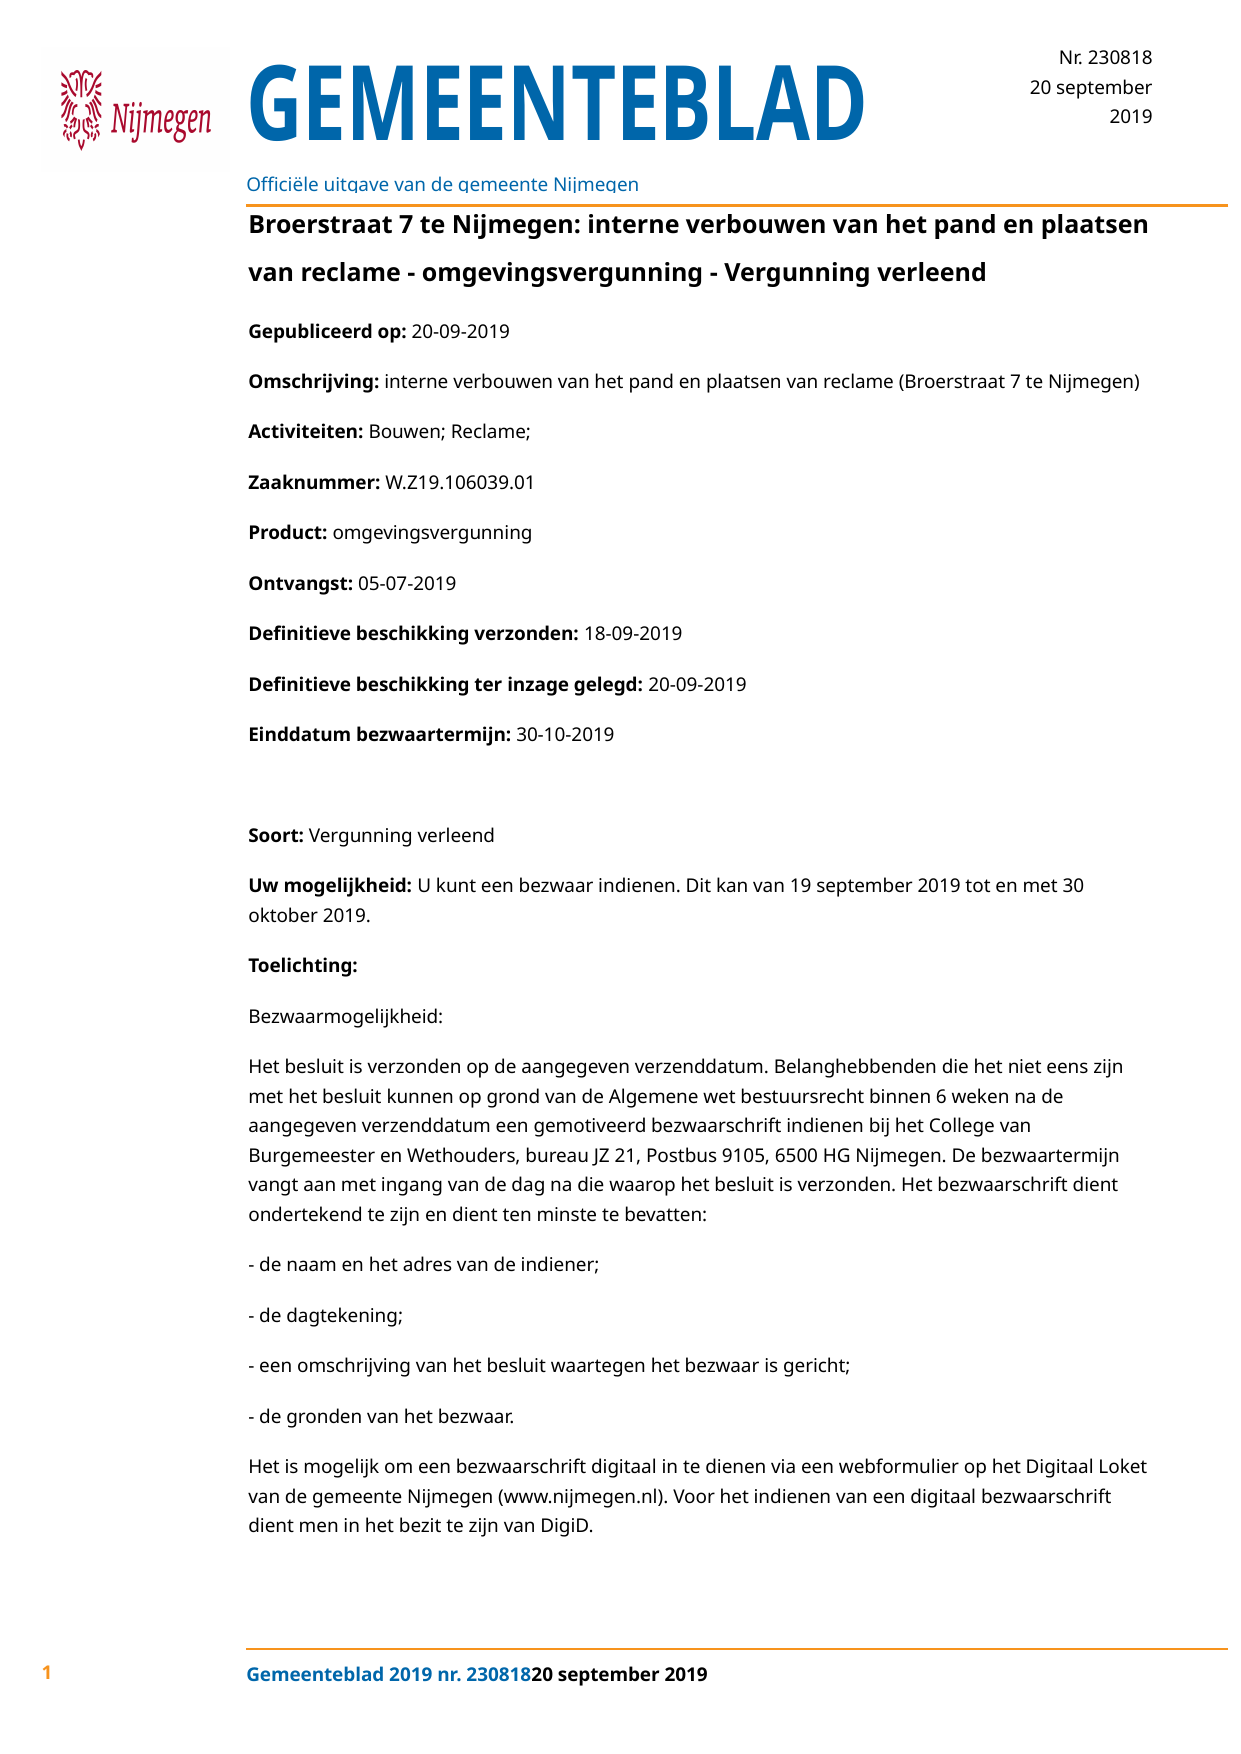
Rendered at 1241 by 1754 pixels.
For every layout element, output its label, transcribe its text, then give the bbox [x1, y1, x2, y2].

text Activiteiten: Bouwen; Reclame; [248, 419, 1152, 444]
text Definitieve beschikking ter inzage gelegd: 20-09-2019 [248, 671, 1152, 697]
text Ontvangst: 05-07-2019 [248, 570, 1152, 596]
text Gepubliceerd op: 20-09-2019 [248, 318, 1152, 344]
picture [41, 47, 231, 172]
text Einddatum bezwaartermijn: 30-10-2019 [248, 721, 1152, 747]
text - de dagtekening; [248, 1302, 1152, 1328]
text Het besluit is verzonden op de aangegeven verzenddatum. Belanghebbenden die het niet eens zijn met het besluit kunnen op grond van de Algemene wet bestuursrecht binnen 6 weken na de aangegeven verzenddatum een gemotiveerd bezwaarschrift indienen bij het College van Burgemeester en Wethouders, bureau JZ 21, Postbus 9105, 6500 HG Nijmegen. De bezwaartermijn vangt aan met ingang van de dag na die waarop het besluit is verzonden. Het bezwaarschrift dient ondertekend te zijn en dient ten minste te bevatten: [248, 1053, 1152, 1227]
text Toelichting: [248, 952, 1152, 978]
text Broerstraat 7 te Nijmegen: interne verbouwen van het pand en plaatsen van reclame - omgevingsvergunning - Vergunning verleend [248, 207, 1152, 288]
text Omschrijving: interne verbouwen van het pand en plaatsen van reclame (Broerstraat 7 te Nijmegen) [248, 368, 1152, 394]
text Product: omgevingsvergunning [248, 519, 1152, 545]
text - de naam en het adres van de indiener; [248, 1252, 1152, 1277]
text Zaaknummer: W.Z19.106039.01 [248, 469, 1152, 495]
text Het is mogelijk om een bezwaarschrift digitaal in te dienen via een webformulier op het Digitaal Loket van de gemeente Nijmegen (www.nijmegen.nl). Voor het indienen van een digitaal bezwaarschrift dient men in het bezit te zijn van DigiD. [248, 1453, 1152, 1538]
text - de gronden van het bezwaar. [248, 1403, 1152, 1429]
text Uw mogelijkheid: U kunt een bezwaar indienen. Dit kan van 19 september 2019 tot en met 30 oktober 2019. [248, 872, 1152, 928]
text - een omschrijving van het besluit waartegen het bezwaar is gericht; [248, 1352, 1152, 1378]
text Definitieve beschikking verzonden: 18-09-2019 [248, 620, 1152, 646]
text Bezwaarmogelijkheid: [248, 1003, 1152, 1029]
text Soort: Vergunning verleend [248, 822, 1152, 848]
